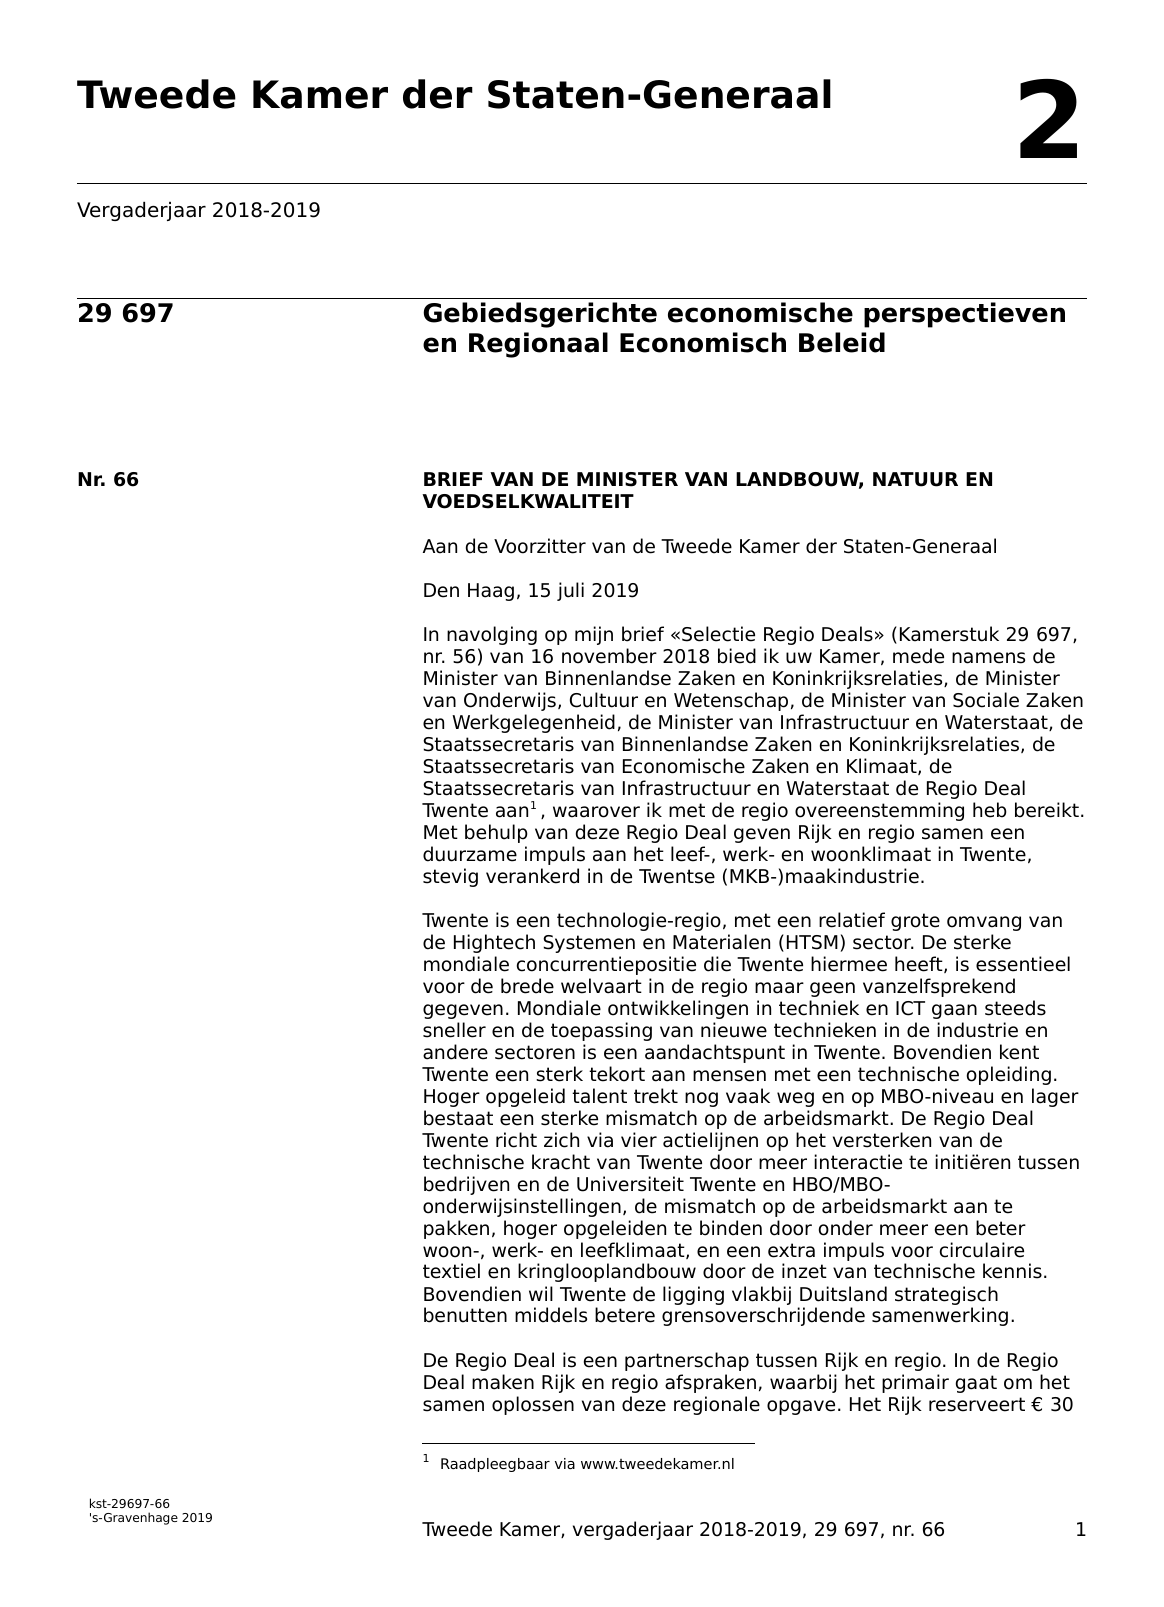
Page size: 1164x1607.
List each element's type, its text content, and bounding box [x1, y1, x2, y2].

text De Regio Deal is een partnerschap tussen Rijk en regio. In de Regio Deal maken Rijk en regio afspraken, waarbij het primair gaat om het samen oplossen van deze regionale opgave. Het Rijk reserveert € 30 [422, 1349, 1087, 1416]
text Den Haag, 15 juli 2019 [422, 580, 1087, 602]
subtitle 29 697 Gebiedsgerichte economische perspectieven en Regionaal Economisch Beleid [77, 299, 1087, 358]
text Raadpleegbaar via www.tweedekamer.nl [422, 1452, 1087, 1474]
text 's-Gravenhage 2019 [88, 1511, 323, 1525]
text In navolging op mijn brief «Selectie Regio Deals» (Kamerstuk 29 697, nr. 56) van 16 november 2018 bied ik uw Kamer, mede namens de Minister van Binnenlandse Zaken en Koninkrijksrelaties, de Minister van Onderwijs, Cultuur en Wetenschap, de Minister van Sociale Zaken en Werkgelegenheid, de Minister van Infrastructuur en Waterstaat, de Staatssecretaris van Binnenlandse Zaken en Koninkrijksrelaties, de Staatssecretaris van Economische Zaken en Klimaat, de Staatssecretaris van Infrastructuur en Waterstaat de Regio Deal Twente aan, waarover ik met de regio overeenstemming heb bereikt. Met behulp van deze Regio Deal geven Rijk en regio samen een duurzame impuls aan het leef-, werk- en woonklimaat in Twente, stevig verankerd in de Twentse (MKB-)maakindustrie. [422, 624, 1087, 888]
text Twente is een technologie-regio, met een relatief grote omvang van de Hightech Systemen en Materialen (HTSM) sector. De sterke mondiale concurrentiepositie die Twente hiermee heeft, is essentieel voor de brede welvaart in de regio maar geen vanzelfsprekend gegeven. Mondiale ontwikkelingen in techniek en ICT gaan steeds sneller en de toepassing van nieuwe technieken in de industrie en andere sectoren is een aandachtspunt in Twente. Bovendien kent Twente een sterk tekort aan mensen met een technische opleiding. Hoger opgeleid talent trekt nog vaak weg en op MBO-niveau en lager bestaat een sterke mismatch op de arbeidsmarkt. De Regio Deal Twente richt zich via vier actielijnen op het versterken van de technische kracht van Twente door meer interactie te initiëren tussen bedrijven en de Universiteit Twente en HBO/MBO-onderwijsinstellingen, de mismatch op de arbeidsmarkt aan te pakken, hoger opgeleiden te binden door onder meer een beter woon-, werk- en leefklimaat, en een extra impuls voor circulaire textiel en kringlooplandbouw door de inzet van technische kennis. Bovendien wil Twente de ligging vlakbij Duitsland strategisch benutten middels betere grensoverschrijdende samenwerking. [422, 910, 1087, 1327]
subtitle Nr. 66 BRIEF VAN DE MINISTER VAN LANDBOUW, NATUUR EN VOEDSELKWALITEIT [77, 469, 1087, 513]
table_header 2 [886, 59, 1087, 183]
table_header Tweede Kamer der Staten-Generaal [77, 59, 886, 183]
text kst-29697-66 [88, 1497, 323, 1511]
text Aan de Voorzitter van de Tweede Kamer der Staten-Generaal [422, 536, 1087, 557]
table_cell Vergaderjaar 2018-2019 [77, 184, 1087, 298]
